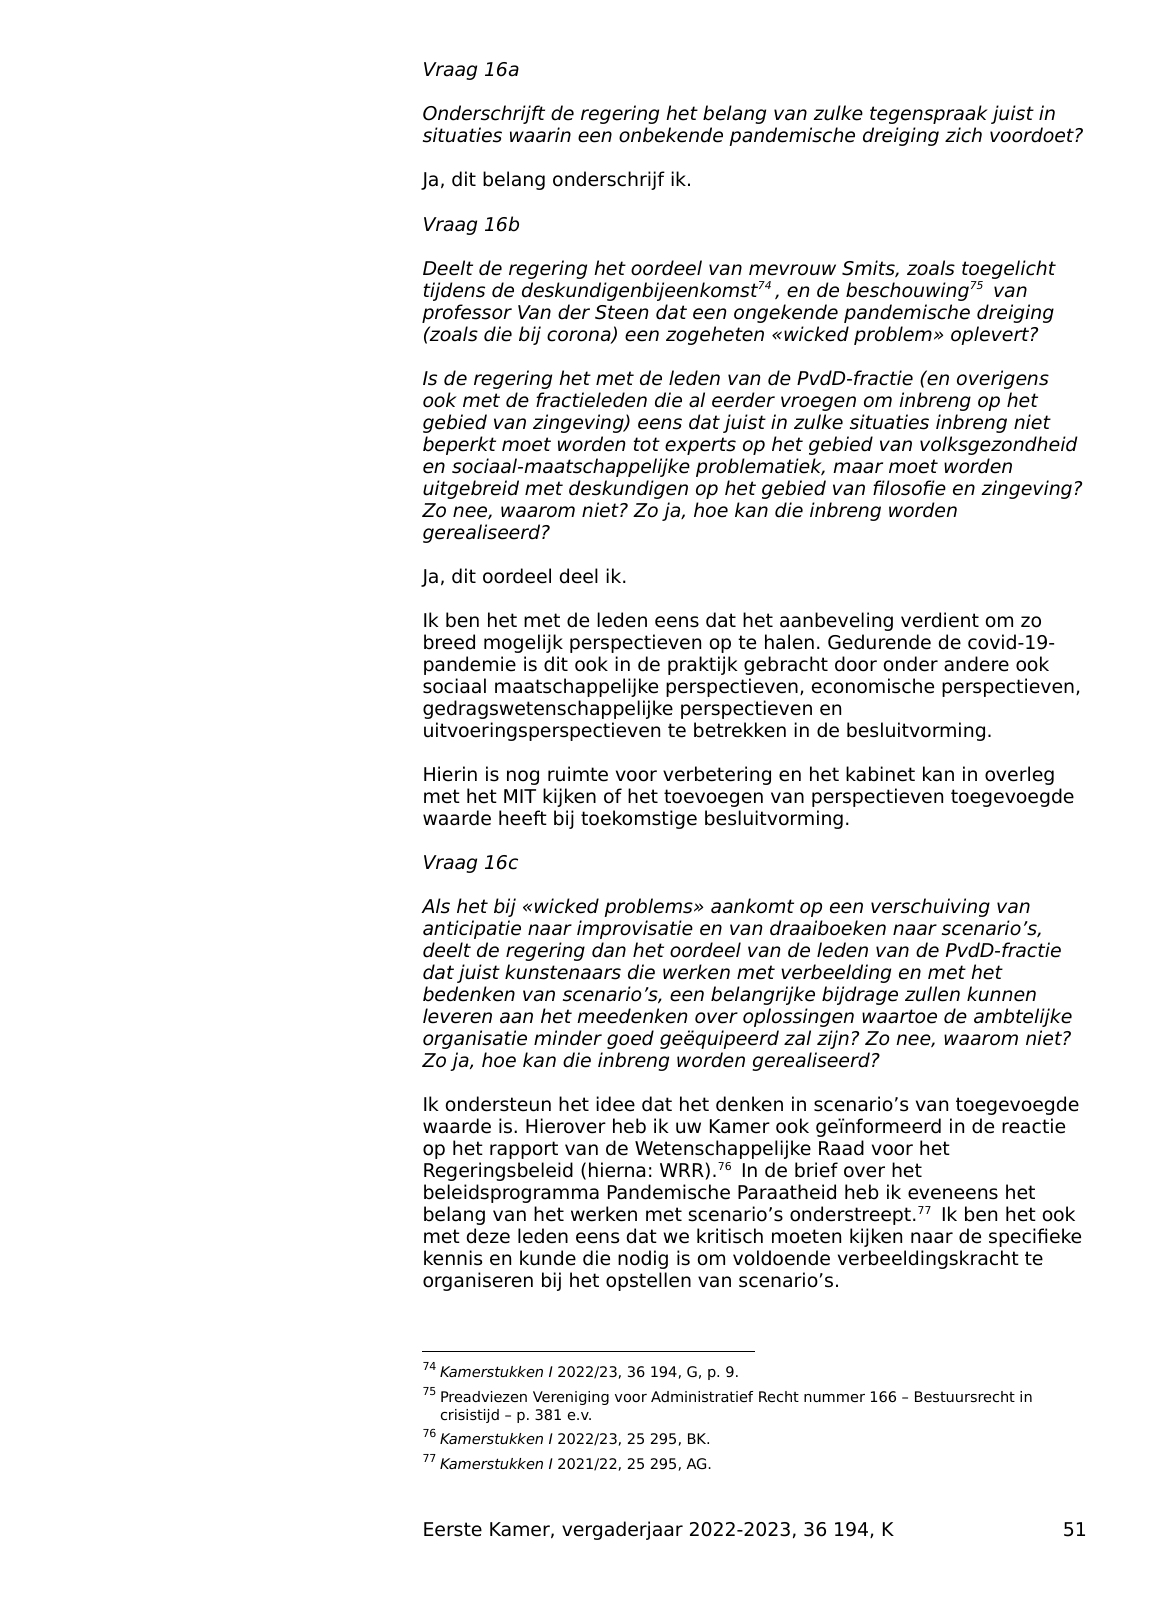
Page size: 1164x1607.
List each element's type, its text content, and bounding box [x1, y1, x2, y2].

subtitle Vraag 16b [422, 213, 1087, 236]
text Deelt de regering het oordeel van mevrouw Smits, zoals toegelicht tijdens de deskundigenbijeenkomst, en de beschouwing van professor Van der Steen dat een ongekende pandemische dreiging (zoals die bij corona) een zogeheten «wicked problem» oplevert? [422, 258, 1087, 346]
subtitle Vraag 16a [422, 59, 1087, 81]
text Kamerstukken I 2022/23, 25 295, BK. [422, 1427, 1087, 1449]
text Is de regering het met de leden van de PvdD-fractie (en overigens ook met de fractieleden die al eerder vroegen om inbreng op het gebied van zingeving) eens dat juist in zulke situaties inbreng niet beperkt moet worden tot experts op het gebied van volksgezondheid en sociaal-maatschappelijke problematiek, maar moet worden uitgebreid met deskundigen op het gebied van filosofie en zingeving? Zo nee, waarom niet? Zo ja, hoe kan die inbreng worden gerealiseerd? [422, 368, 1087, 544]
text Ik ben het met de leden eens dat het aanbeveling verdient om zo breed mogelijk perspectieven op te halen. Gedurende de covid-19-pandemie is dit ook in de praktijk gebracht door onder andere ook sociaal maatschappelijke perspectieven, economische perspectieven, gedragswetenschappelijke perspectieven en uitvoeringsperspectieven te betrekken in de besluitvorming. [422, 610, 1087, 742]
text Ja, dit oordeel deel ik. [422, 566, 1087, 588]
text Kamerstukken I 2021/22, 25 295, AG. [422, 1452, 1087, 1474]
text Onderschrijft de regering het belang van zulke tegenspraak juist in situaties waarin een onbekende pandemische dreiging zich voordoet? [422, 103, 1087, 147]
text Als het bij «wicked problems» aankomt op een verschuiving van anticipatie naar improvisatie en van draaiboeken naar scenario’s, deelt de regering dan het oordeel van de leden van de PvdD-fractie dat juist kunstenaars die werken met verbeelding en met het bedenken van scenario’s, een belangrijke bijdrage zullen kunnen leveren aan het meedenken over oplossingen waartoe de ambtelijke organisatie minder goed geëquipeerd zal zijn? Zo nee, waarom niet? Zo ja, hoe kan die inbreng worden gerealiseerd? [422, 896, 1087, 1072]
subtitle Vraag 16c [422, 852, 1087, 874]
text Preadviezen Vereniging voor Administratief Recht nummer 166 – Bestuursrecht in crisistijd – p. 381 e.v. [422, 1385, 1087, 1424]
text Ja, dit belang onderschrijf ik. [422, 169, 1087, 191]
text Hierin is nog ruimte voor verbetering en het kabinet kan in overleg met het MIT kijken of het toevoegen van perspectieven toegevoegde waarde heeft bij toekomstige besluitvorming. [422, 764, 1087, 830]
text Ik ondersteun het idee dat het denken in scenario’s van toegevoegde waarde is. Hierover heb ik uw Kamer ook geïnformeerd in de reactie op het rapport van de Wetenschappelijke Raad voor het Regeringsbeleid (hierna: WRR). In de brief over het beleidsprogramma Pandemische Paraatheid heb ik eveneens het belang van het werken met scenario’s onderstreept. Ik ben het ook met deze leden eens dat we kritisch moeten kijken naar de specifieke kennis en kunde die nodig is om voldoende verbeeldingskracht te organiseren bij het opstellen van scenario’s. [422, 1094, 1087, 1292]
text Kamerstukken I 2022/23, 36 194, G, p. 9. [422, 1360, 1087, 1382]
